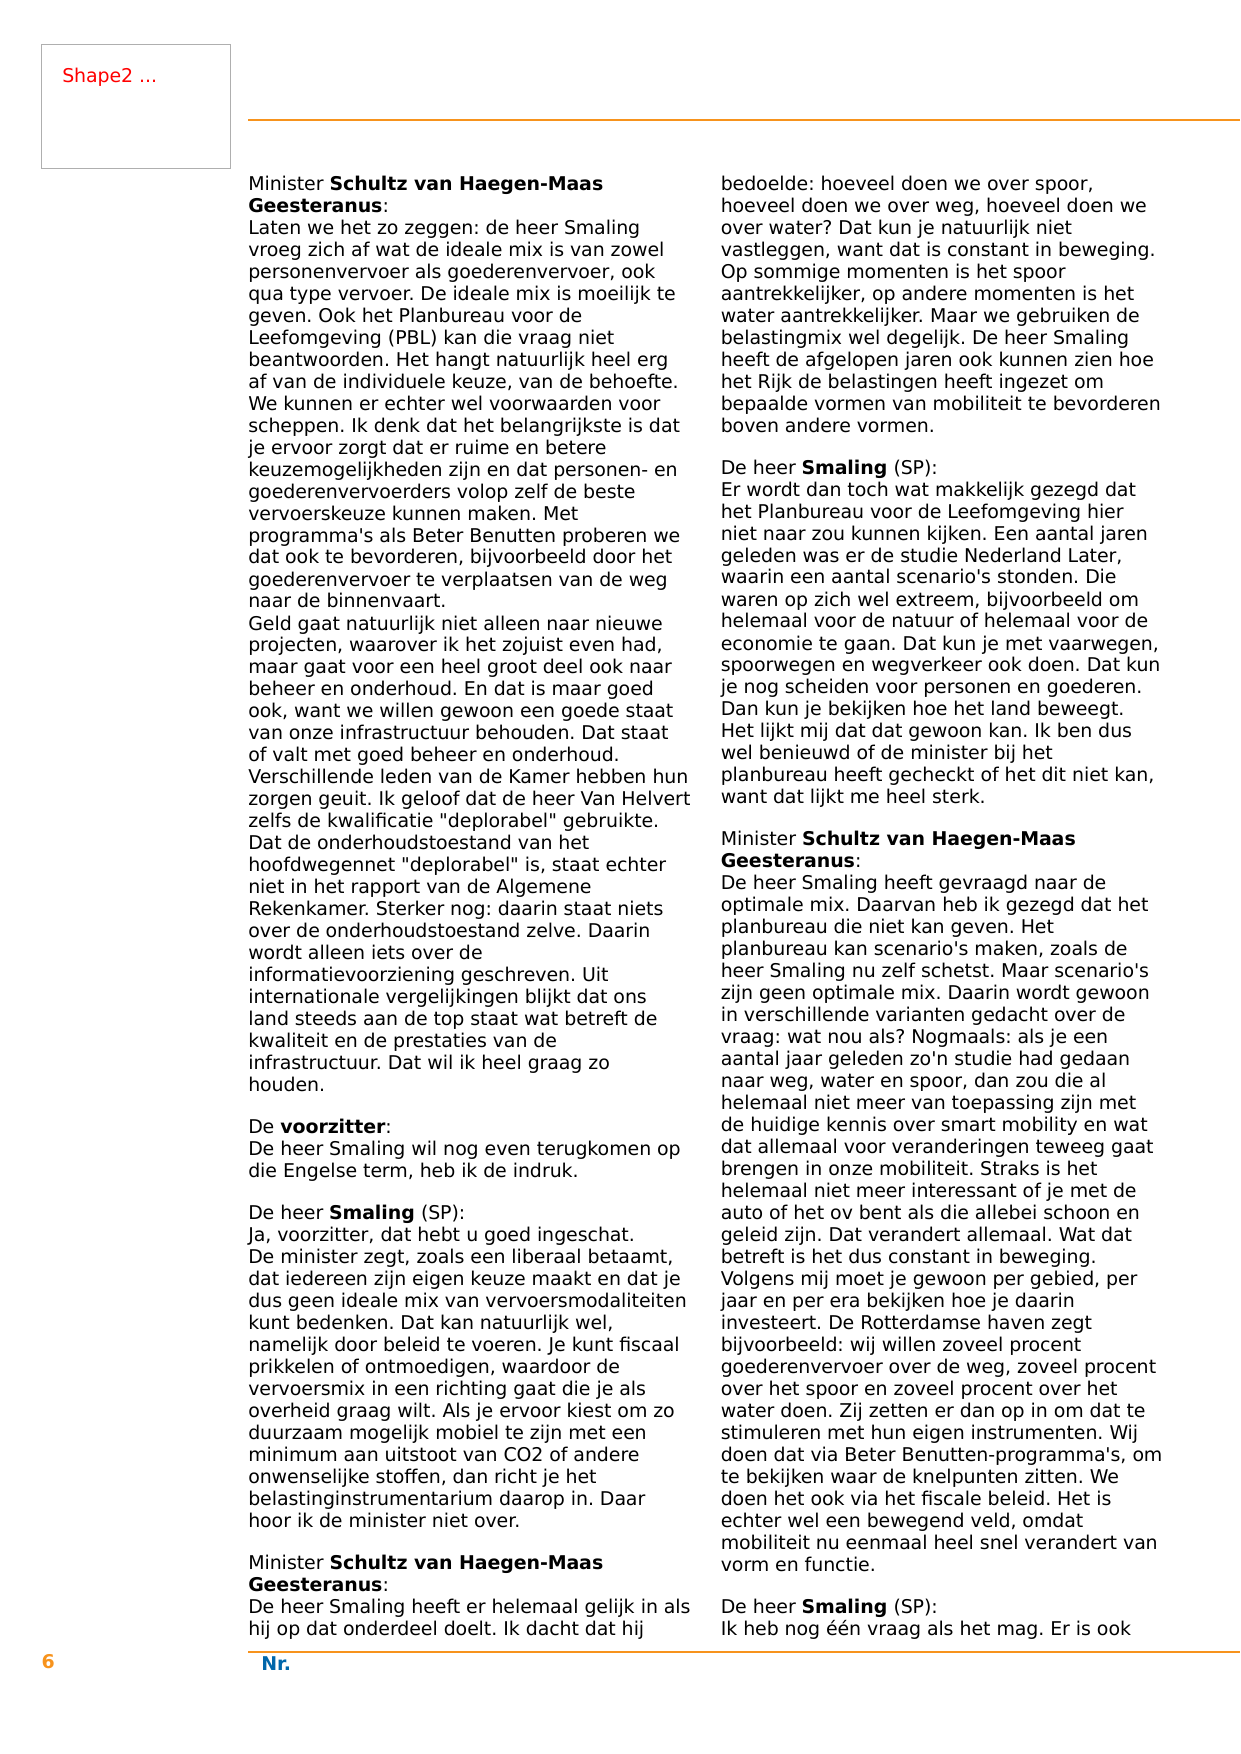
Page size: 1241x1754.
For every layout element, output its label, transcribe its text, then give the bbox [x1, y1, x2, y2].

text Minister Schultz van Haegen-Maas Geesteranus: [248, 173, 691, 217]
text Ja, voorzitter, dat hebt u goed ingeschat. [248, 1224, 691, 1246]
text De heer Smaling (SP): [721, 457, 1163, 478]
text Ik heb nog één vraag als het mag. Er is ook [721, 1617, 1163, 1639]
text De minister zegt, zoals een liberaal betaamt, dat iedereen zijn eigen keuze maakt en dat je dus geen ideale mix van vervoersmodaliteiten kunt bedenken. Dat kan natuurlijk wel, namelijk door beleid te voeren. Je kunt fiscaal prikkelen of ontmoedigen, waardoor de vervoersmix in een richting gaat die je als overheid graag wilt. Als je ervoor kiest om zo duurzaam mogelijk mobiel te zijn met een minimum aan uitstoot van CO2 of andere onwenselijke stoffen, dan richt je het belastinginstrumentarium daarop in. Daar hoor ik de minister niet over. [248, 1246, 691, 1532]
text De heer Smaling (SP): [248, 1202, 691, 1224]
text De heer Smaling (SP): [721, 1596, 1163, 1617]
text Geld gaat natuurlijk niet alleen naar nieuwe projecten, waarover ik het zojuist even had, maar gaat voor een heel groot deel ook naar beheer en onderhoud. En dat is maar goed ook, want we willen gewoon een goede staat van onze infrastructuur behouden. Dat staat of valt met goed beheer en onderhoud. Verschillende leden van de Kamer hebben hun zorgen geuit. Ik geloof dat de heer Van Helvert zelfs de kwalificatie "deplorabel" gebruikte. Dat de onderhoudstoestand van het hoofdwegennet "deplorabel" is, staat echter niet in het rapport van de Algemene Rekenkamer. Sterker nog: daarin staat niets over de onderhoudstoestand zelve. Daarin wordt alleen iets over de informatievoorziening geschreven. Uit internationale vergelijkingen blijkt dat ons land steeds aan de top staat wat betreft de kwaliteit en de prestaties van de infrastructuur. Dat wil ik heel graag zo houden. [248, 612, 691, 1096]
text Minister Schultz van Haegen-Maas Geesteranus: [248, 1552, 691, 1596]
text De heer Smaling heeft er helemaal gelijk in als hij op dat onderdeel doelt. Ik dacht dat hij [248, 1596, 691, 1639]
text bedoelde: hoeveel doen we over spoor, hoeveel doen we over weg, hoeveel doen we over water? Dat kun je natuurlijk niet vastleggen, want dat is constant in beweging. Op sommige momenten is het spoor aantrekkelijker, op andere momenten is het water aantrekkelijker. Maar we gebruiken de belastingmix wel degelijk. De heer Smaling heeft de afgelopen jaren ook kunnen zien hoe het Rijk de belastingen heeft ingezet om bepaalde vormen van mobiliteit te bevorderen boven andere vormen. [721, 173, 1163, 437]
text De voorzitter: [248, 1116, 691, 1138]
text De heer Smaling wil nog even terugkomen op die Engelse term, heb ik de indruk. [248, 1138, 691, 1182]
text Laten we het zo zeggen: de heer Smaling vroeg zich af wat de ideale mix is van zowel personenvervoer als goederenvervoer, ook qua type vervoer. De ideale mix is moeilijk te geven. Ook het Planbureau voor de Leefomgeving (PBL) kan die vraag niet beantwoorden. Het hangt natuurlijk heel erg af van de individuele keuze, van de behoefte. We kunnen er echter wel voorwaarden voor scheppen. Ik denk dat het belangrijkste is dat je ervoor zorgt dat er ruime en betere keuzemogelijkheden zijn en dat personen- en goederenvervoerders volop zelf de beste vervoerskeuze kunnen maken. Met programma's als Beter Benutten proberen we dat ook te bevorderen, bijvoorbeeld door het goederenvervoer te verplaatsen van de weg naar de binnenvaart. [248, 217, 691, 612]
text De heer Smaling heeft gevraagd naar de optimale mix. Daarvan heb ik gezegd dat het planbureau die niet kan geven. Het planbureau kan scenario's maken, zoals de heer Smaling nu zelf schetst. Maar scenario's zijn geen optimale mix. Daarin wordt gewoon in verschillende varianten gedacht over de vraag: wat nou als? Nogmaals: als je een aantal jaar geleden zo'n studie had gedaan naar weg, water en spoor, dan zou die al helemaal niet meer van toepassing zijn met de huidige kennis over smart mobility en wat dat allemaal voor veranderingen teweeg gaat brengen in onze mobiliteit. Straks is het helemaal niet meer interessant of je met de auto of het ov bent als die allebei schoon en geleid zijn. Dat verandert allemaal. Wat dat betreft is het dus constant in beweging. Volgens mij moet je gewoon per gebied, per jaar en per era bekijken hoe je daarin investeert. De Rotterdamse haven zegt bijvoorbeeld: wij willen zoveel procent goederenvervoer over de weg, zoveel procent over het spoor en zoveel procent over het water doen. Zij zetten er dan op in om dat te stimuleren met hun eigen instrumenten. Wij doen dat via Beter Benutten-programma's, om te bekijken waar de knelpunten zitten. We doen het ook via het fiscale beleid. Het is echter wel een bewegend veld, omdat mobiliteit nu eenmaal heel snel verandert van vorm en functie. [721, 872, 1163, 1576]
text Minister Schultz van Haegen-Maas Geesteranus: [721, 828, 1163, 872]
text Er wordt dan toch wat makkelijk gezegd dat het Planbureau voor de Leefomgeving hier niet naar zou kunnen kijken. Een aantal jaren geleden was er de studie Nederland Later, waarin een aantal scenario's stonden. Die waren op zich wel extreem, bijvoorbeeld om helemaal voor de natuur of helemaal voor de economie te gaan. Dat kun je met vaarwegen, spoorwegen en wegverkeer ook doen. Dat kun je nog scheiden voor personen en goederen. Dan kun je bekijken hoe het land beweegt. Het lijkt mij dat dat gewoon kan. Ik ben dus wel benieuwd of de minister bij het planbureau heeft gecheckt of het dit niet kan, want dat lijkt me heel sterk. [721, 478, 1163, 808]
